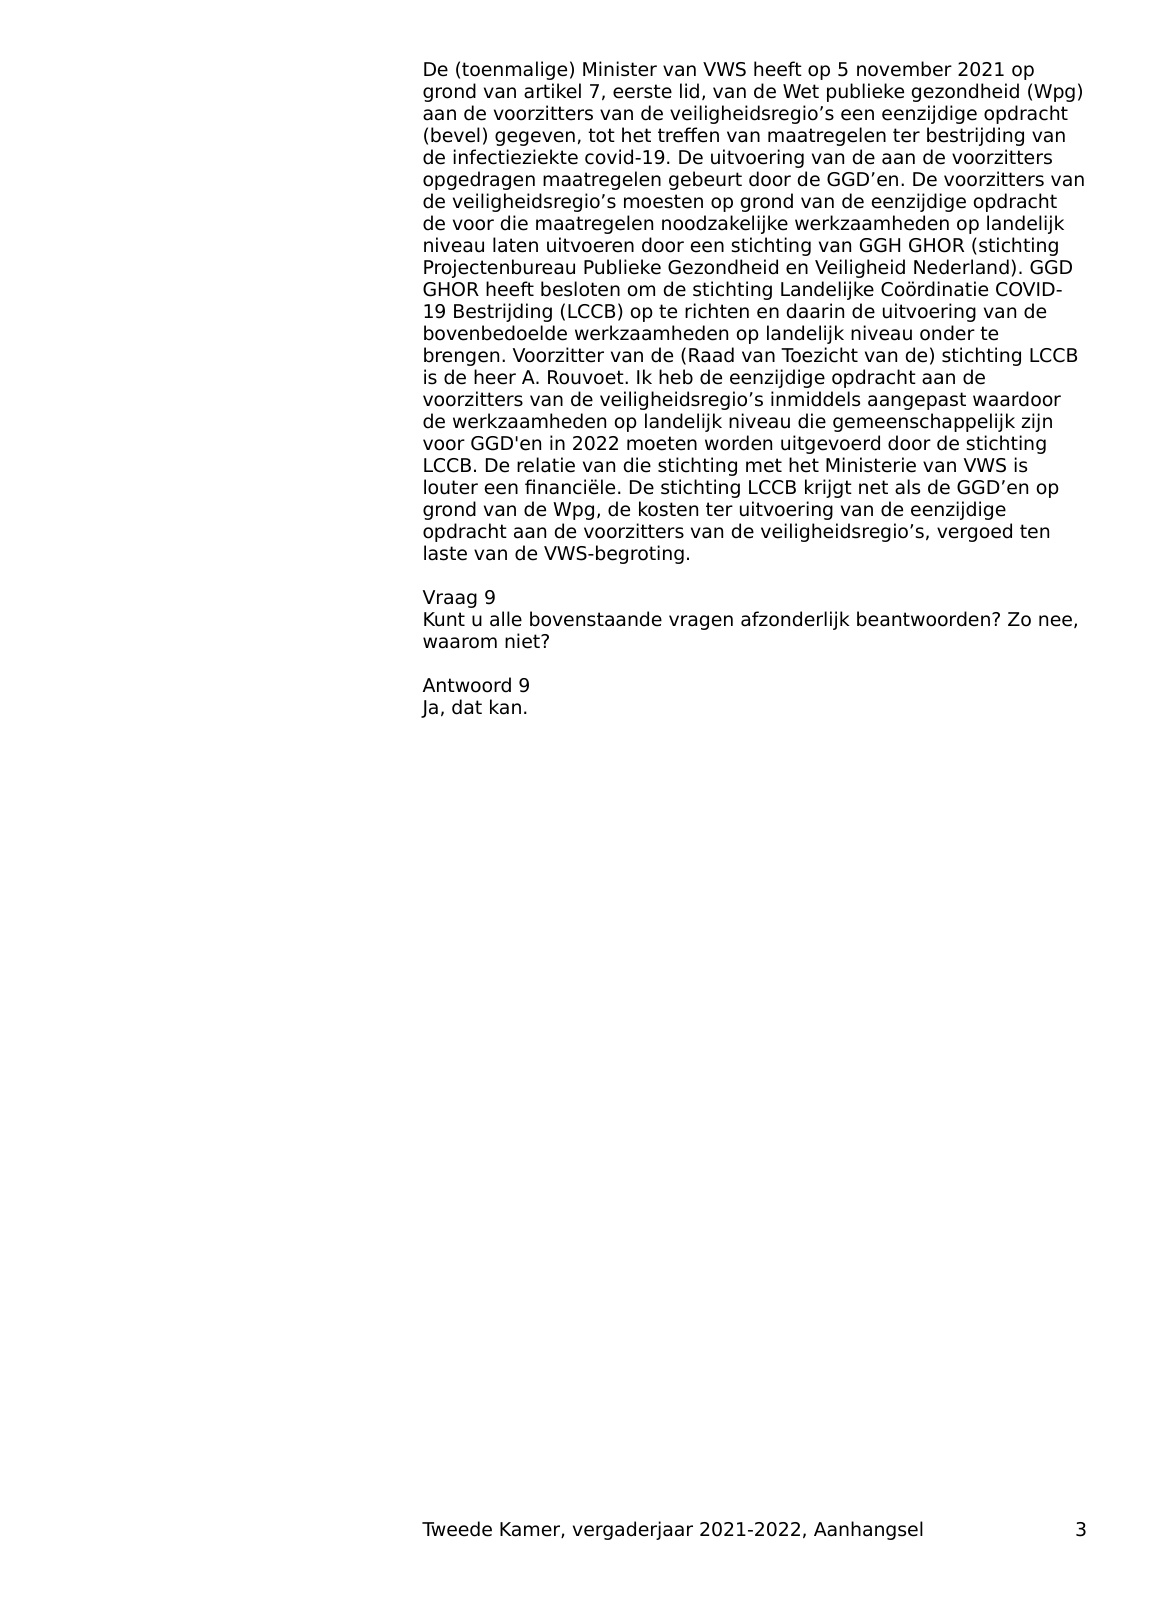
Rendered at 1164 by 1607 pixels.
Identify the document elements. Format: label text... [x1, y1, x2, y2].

text Kunt u alle bovenstaande vragen afzonderlijk beantwoorden? Zo nee, waarom niet? [422, 609, 1087, 653]
text Antwoord 9 [422, 675, 1087, 697]
text De (toenmalige) Minister van VWS heeft op 5 november 2021 op grond van artikel 7, eerste lid, van de Wet publieke gezondheid (Wpg) aan de voorzitters van de veiligheidsregio’s een eenzijdige opdracht (bevel) gegeven, tot het treffen van maatregelen ter bestrijding van de infectieziekte covid-19. De uitvoering van de aan de voorzitters opgedragen maatregelen gebeurt door de GGD’en. De voorzitters van de veiligheidsregio’s moesten op grond van de eenzijdige opdracht de voor die maatregelen noodzakelijke werkzaamheden op landelijk niveau laten uitvoeren door een stichting van GGH GHOR (stichting Projectenbureau Publieke Gezondheid en Veiligheid Nederland). GGD GHOR heeft besloten om de stichting Landelijke Coördinatie COVID-19 Bestrijding (LCCB) op te richten en daarin de uitvoering van de bovenbedoelde werkzaamheden op landelijk niveau onder te brengen. Voorzitter van de (Raad van Toezicht van de) stichting LCCB is de heer A. Rouvoet. Ik heb de eenzijdige opdracht aan de voorzitters van de veiligheidsregio’s inmiddels aangepast waardoor de werkzaamheden op landelijk niveau die gemeenschappelijk zijn voor GGDꞌen in 2022 moeten worden uitgevoerd door de stichting LCCB. De relatie van die stichting met het Ministerie van VWS is louter een financiële. De stichting LCCB krijgt net als de GGD’en op grond van de Wpg, de kosten ter uitvoering van de eenzijdige opdracht aan de voorzitters van de veiligheidsregio’s, vergoed ten laste van de VWS-begroting. [422, 59, 1087, 564]
text Vraag 9 [422, 587, 1087, 609]
text Ja, dat kan. [422, 697, 1087, 719]
